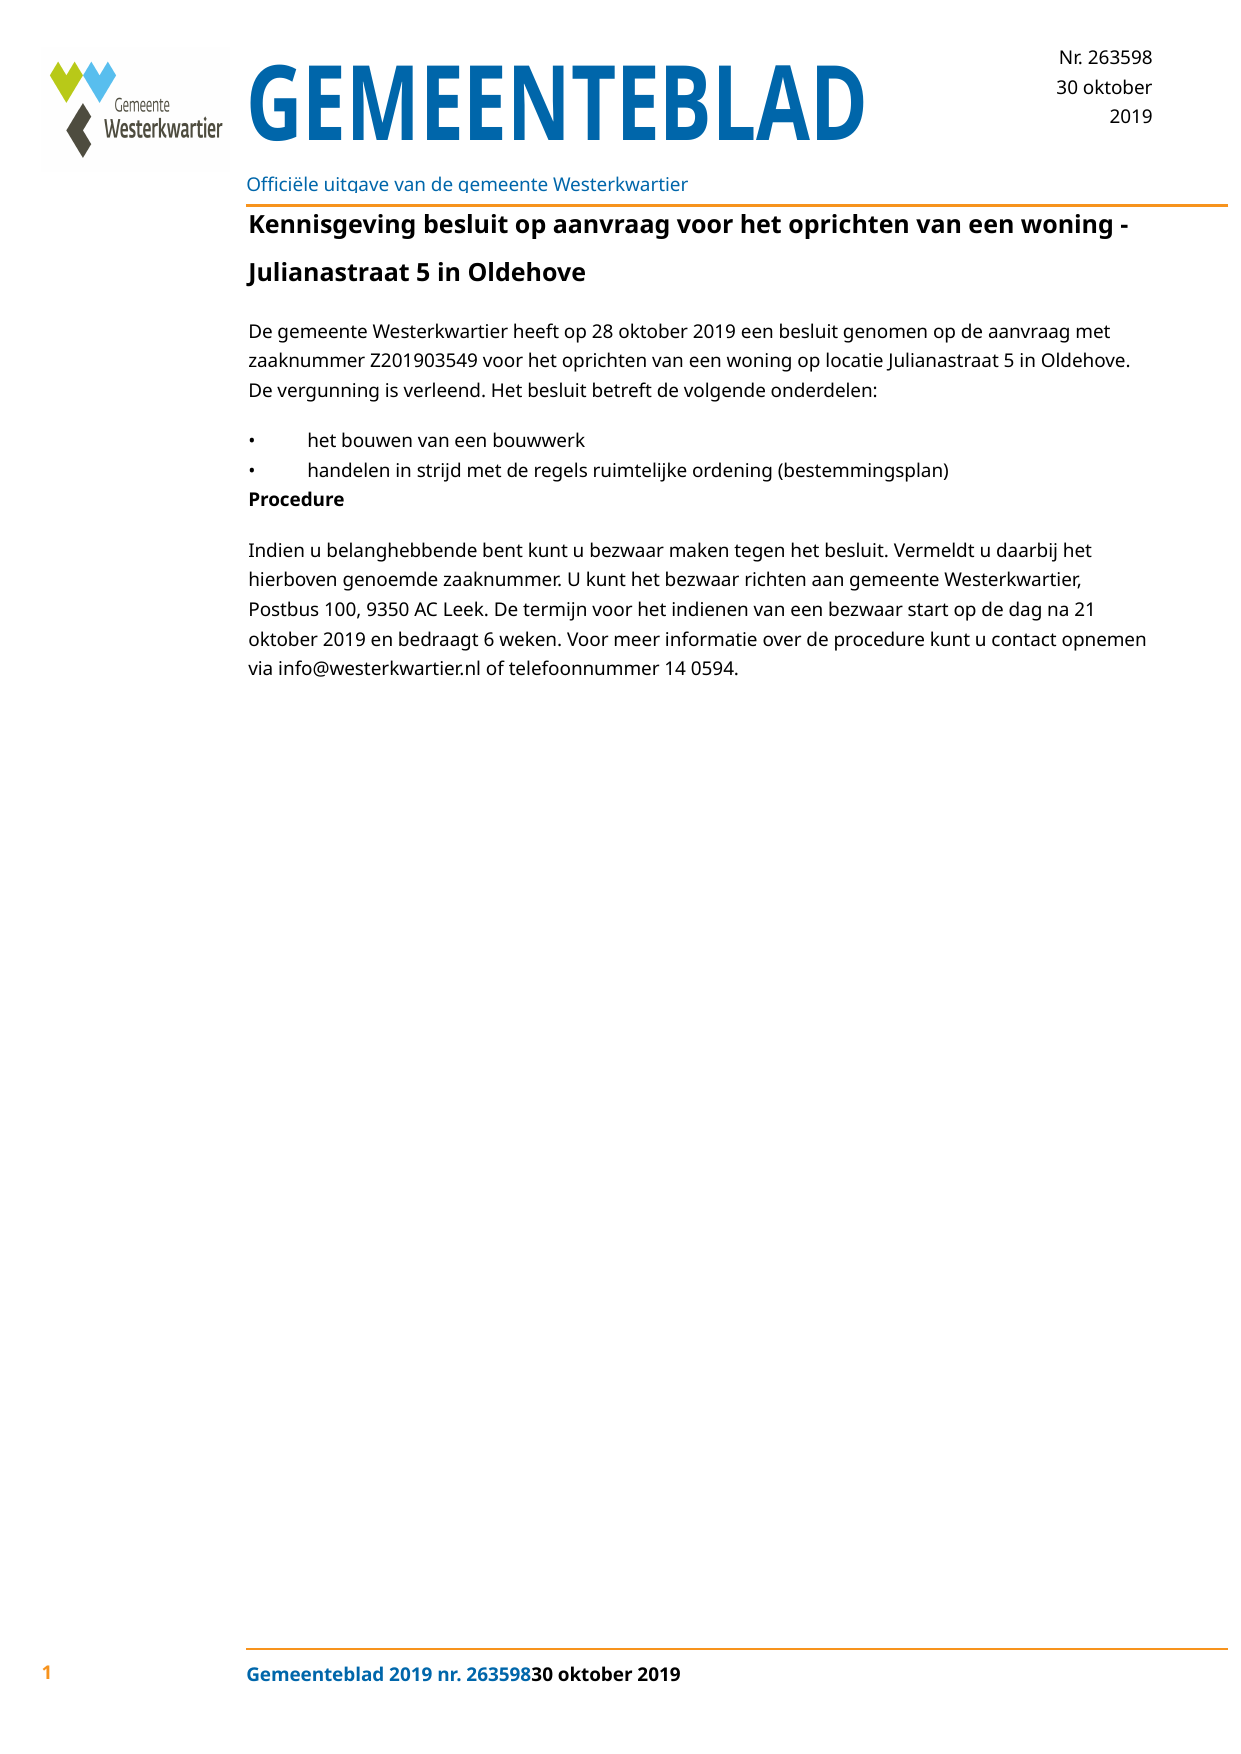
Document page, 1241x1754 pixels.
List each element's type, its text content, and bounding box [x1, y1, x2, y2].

picture [41, 47, 231, 172]
list het bouwen van een bouwwerk [248, 427, 1152, 453]
text Kennisgeving besluit op aanvraag voor het oprichten van een woning - Julianastraat 5 in Oldehove [248, 207, 1152, 288]
text Procedure [248, 487, 1152, 512]
list handelen in strijd met de regels ruimtelijke ordening (bestemmingsplan) [248, 457, 1152, 483]
text De gemeente Westerkwartier heeft op 28 oktober 2019 een besluit genomen op de aanvraag met zaaknummer Z201903549 voor het oprichten van een woning op locatie Julianastraat 5 in Oldehove. De vergunning is verleend. Het besluit betreft de volgende onderdelen: [248, 318, 1152, 403]
text Indien u belanghebbende bent kunt u bezwaar maken tegen het besluit. Vermeldt u daarbij het hierboven genoemde zaaknummer. U kunt het bezwaar richten aan gemeente Westerkwartier, Postbus 100, 9350 AC Leek. De termijn voor het indienen van een bezwaar start op de dag na 21 oktober 2019 en bedraagt 6 weken. Voor meer informatie over de procedure kunt u contact opnemen via info@westerkwartier.nl of telefoonnummer 14 0594. [248, 537, 1152, 681]
